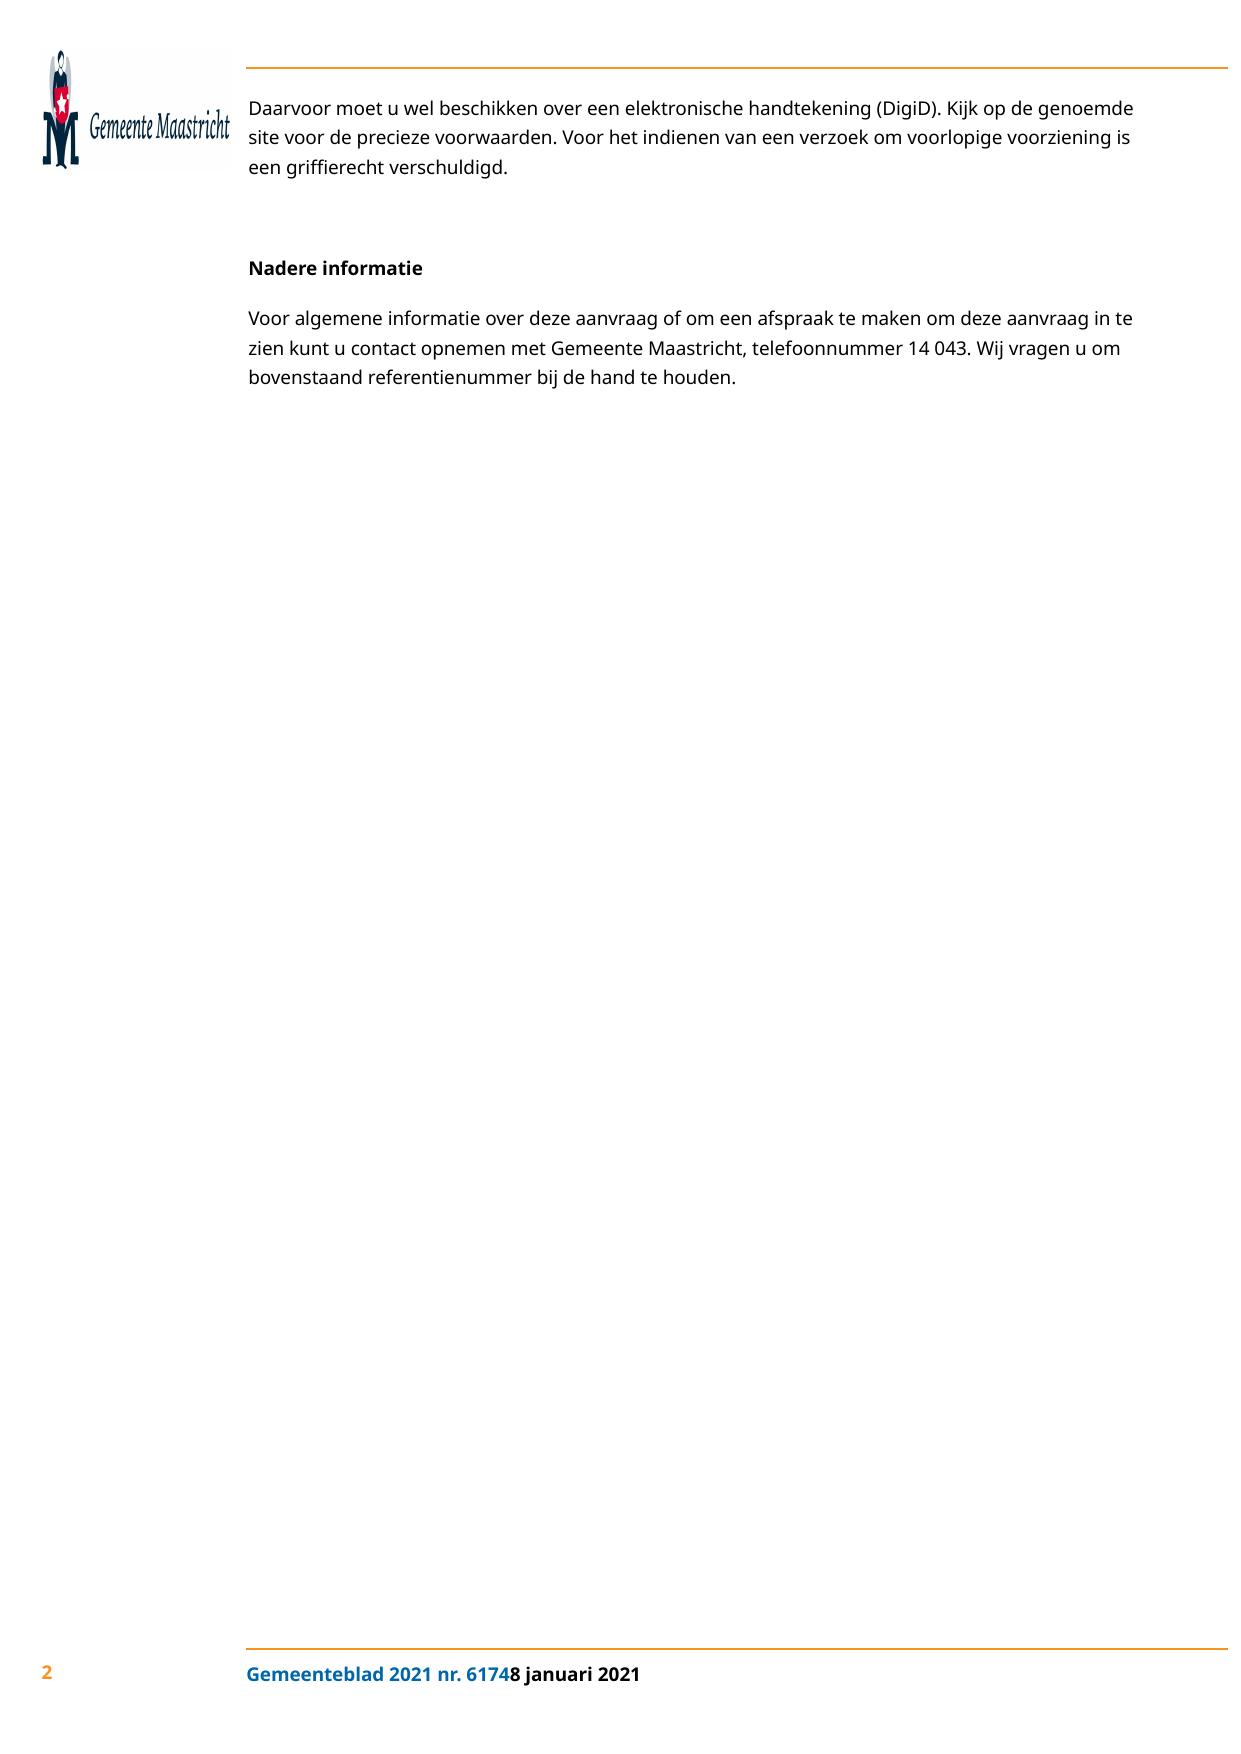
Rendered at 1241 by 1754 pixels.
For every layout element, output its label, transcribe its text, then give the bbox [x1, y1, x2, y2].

text Daarvoor moet u wel beschikken over een elektronische handtekening (DigiD). Kijk op de genoemde site voor de precieze voorwaarden. Voor het indienen van een verzoek om voorlopige voorziening is een griffierecht verschuldigd. [248, 95, 1152, 180]
picture [41, 47, 231, 172]
text Voor algemene informatie over deze aanvraag of om een afspraak te maken om deze aanvraag in te zien kunt u contact opnemen met Gemeente Maastricht, telefoonnummer 14 043. Wij vragen u om bovenstaand referentienummer bij de hand te houden. [248, 305, 1152, 390]
text Nadere informatie [248, 255, 1152, 281]
